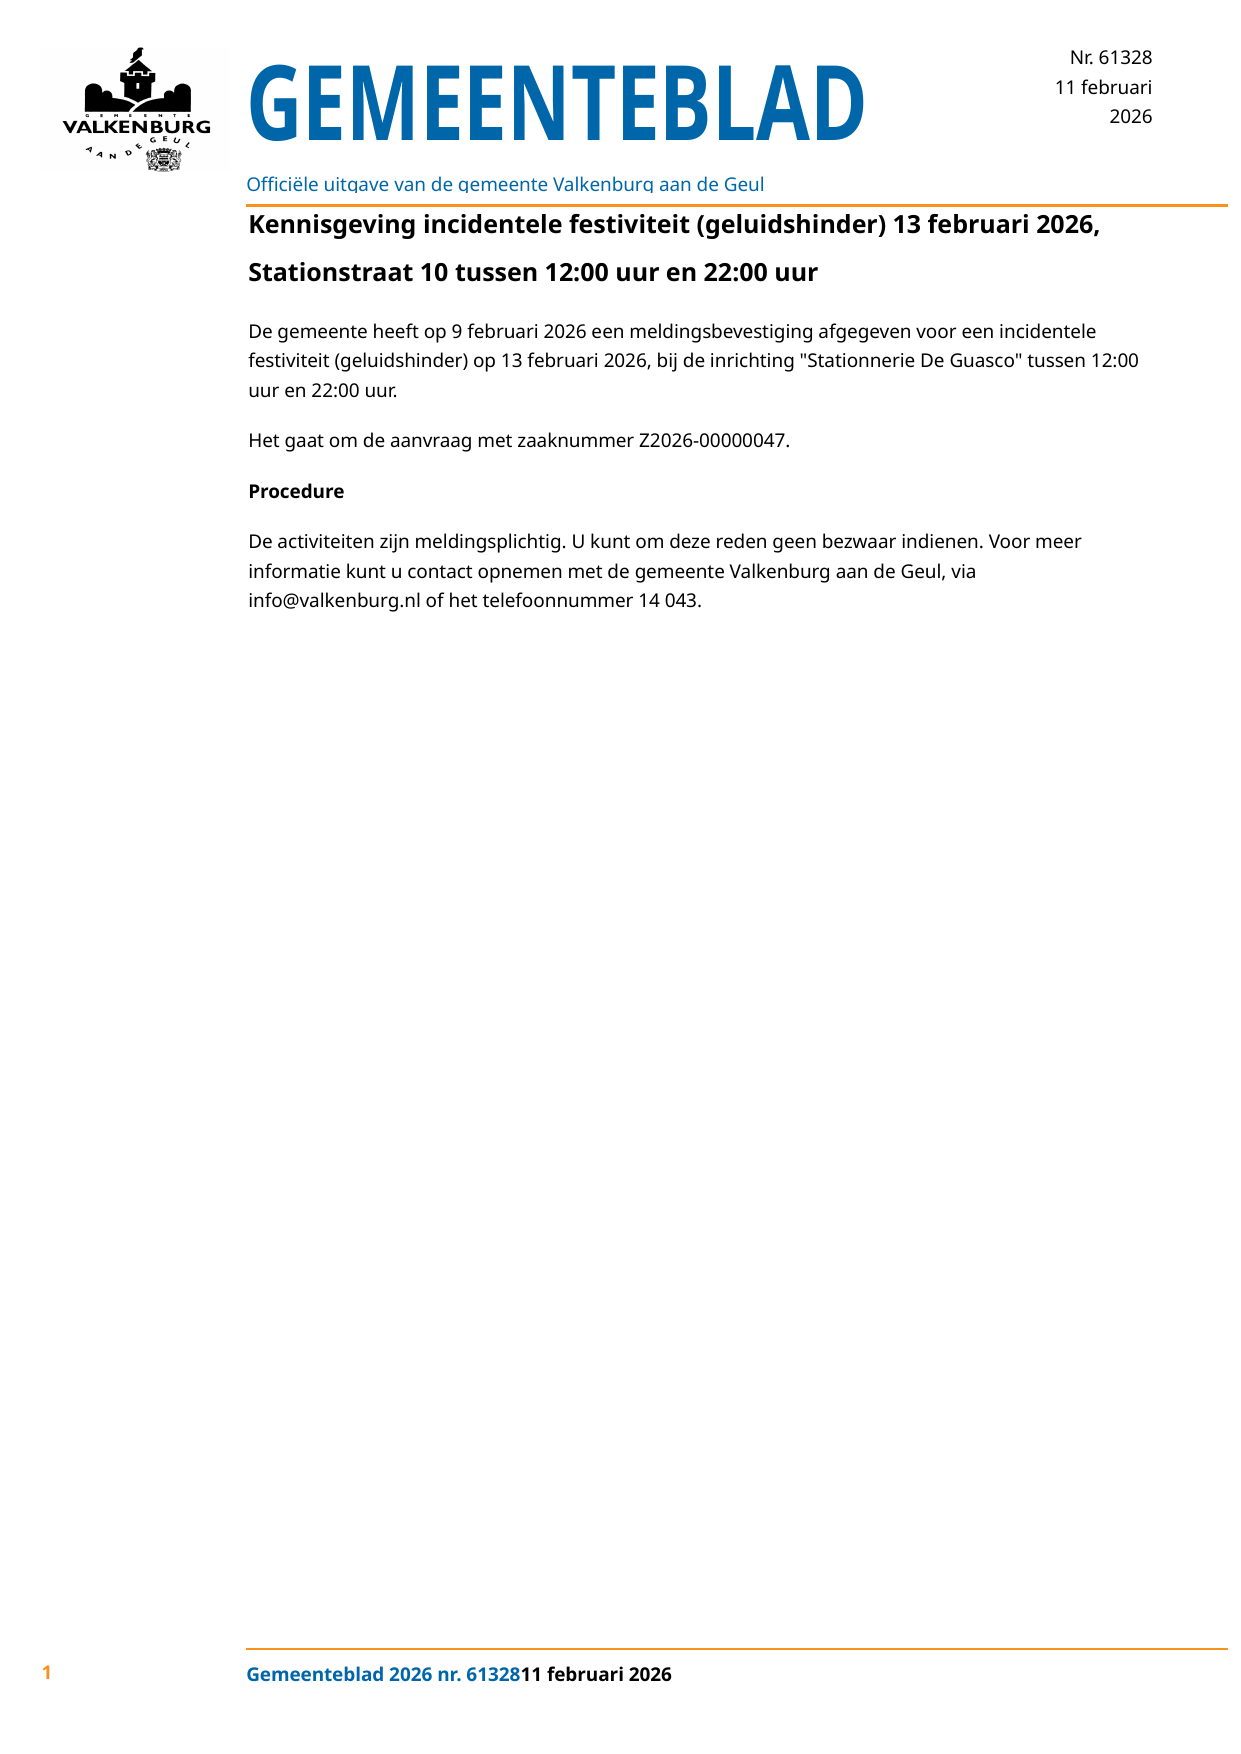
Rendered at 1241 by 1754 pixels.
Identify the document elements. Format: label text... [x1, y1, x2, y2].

text De activiteiten zijn meldingsplichtig. U kunt om deze reden geen bezwaar indienen. Voor meer informatie kunt u contact opnemen met de gemeente Valkenburg aan de Geul, via info@valkenburg.nl of het telefoonnummer 14 043. [248, 528, 1152, 613]
picture [41, 47, 231, 172]
text Kennisgeving incidentele festiviteit (geluidshinder) 13 februari 2026, Stationstraat 10 tussen 12:00 uur en 22:00 uur [248, 207, 1152, 288]
text Het gaat om de aanvraag met zaaknummer Z2026-00000047. [248, 427, 1152, 453]
text De gemeente heeft op 9 februari 2026 een meldingsbevestiging afgegeven voor een incidentele festiviteit (geluidshinder) op 13 februari 2026, bij de inrichting "Stationnerie De Guasco" tussen 12:00 uur en 22:00 uur. [248, 318, 1152, 403]
text Procedure [248, 478, 1152, 504]
